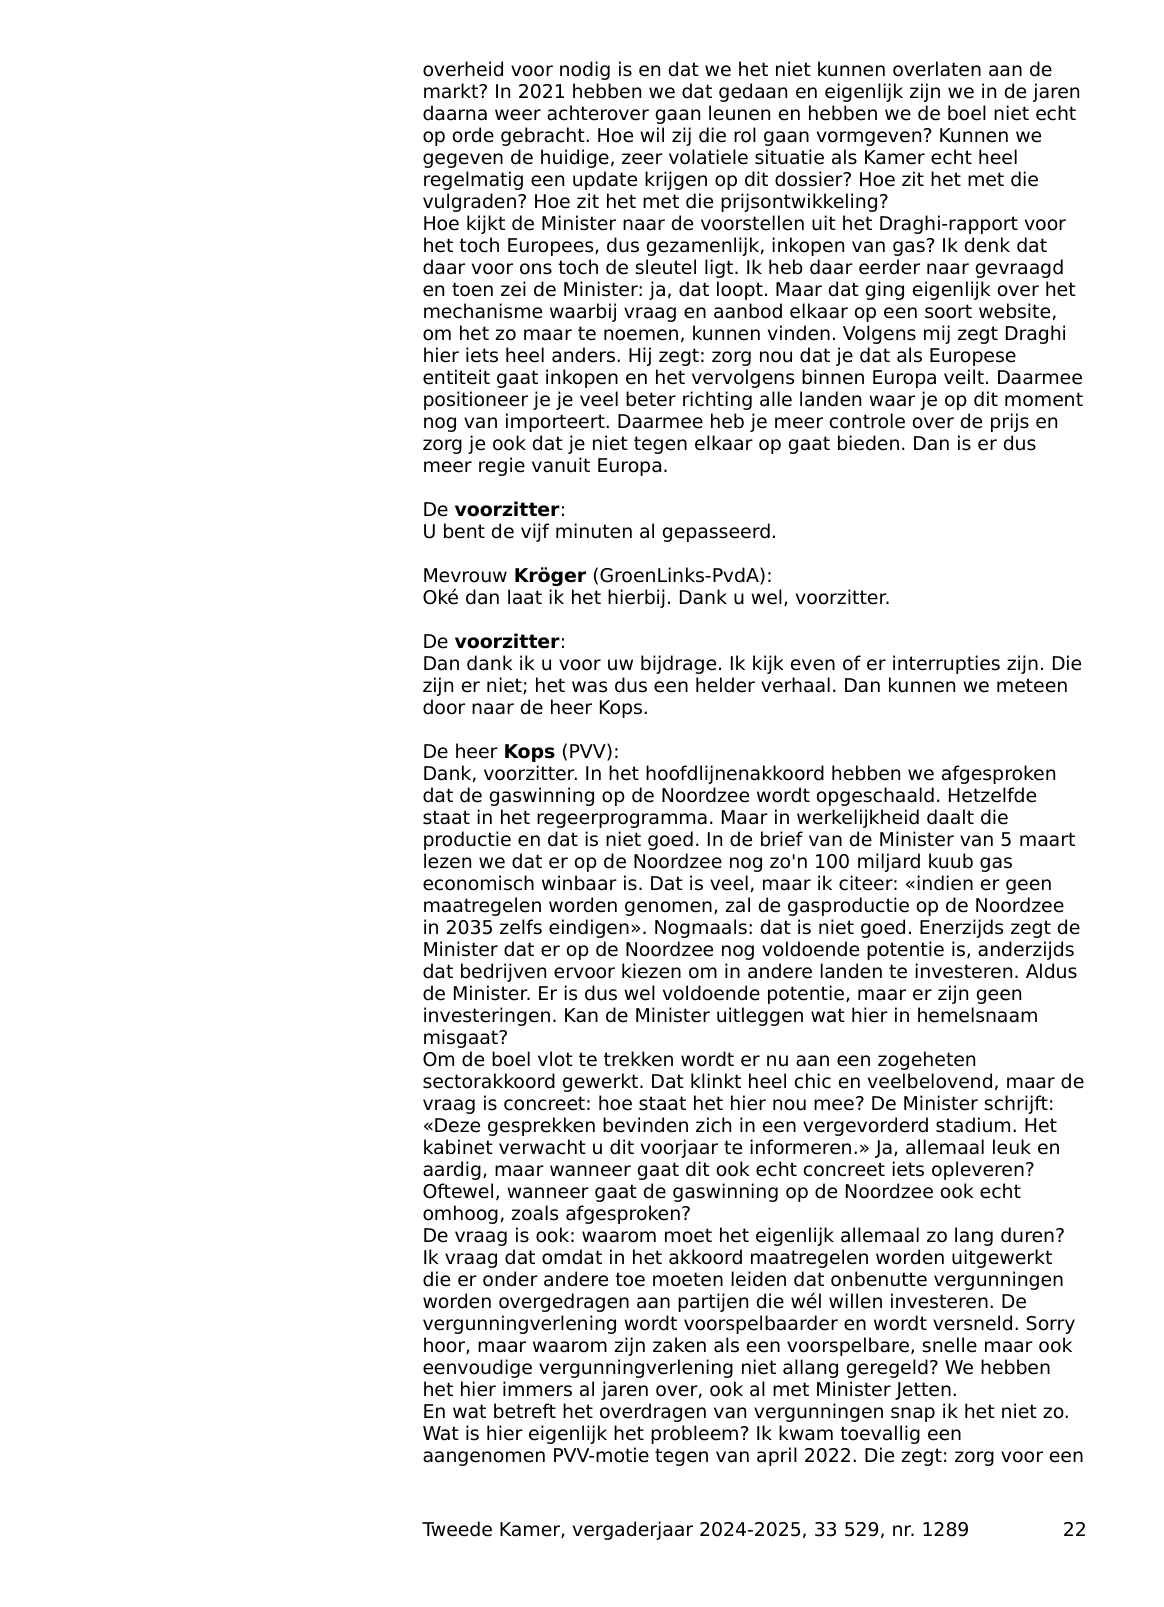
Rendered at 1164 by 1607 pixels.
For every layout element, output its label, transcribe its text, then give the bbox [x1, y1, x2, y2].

text De voorzitter: [422, 631, 1087, 653]
text Mevrouw Kröger (GroenLinks-PvdA): [422, 565, 1087, 587]
text Oké dan laat ik het hierbij. Dank u wel, voorzitter. [422, 587, 1087, 609]
text En wat betreft het overdragen van vergunningen snap ik het niet zo. Wat is hier eigenlijk het probleem? Ik kwam toevallig een aangenomen PVV-motie tegen van april 2022. Die zegt: zorg voor een [422, 1401, 1087, 1467]
text De vraag is ook: waarom moet het eigenlijk allemaal zo lang duren? Ik vraag dat omdat in het akkoord maatregelen worden uitgewerkt die er onder andere toe moeten leiden dat onbenutte vergunningen worden overgedragen aan partijen die wél willen investeren. De vergunningverlening wordt voorspelbaarder en wordt versneld. Sorry hoor, maar waarom zijn zaken als een voorspelbare, snelle maar ook eenvoudige vergunningverlening niet allang geregeld? We hebben het hier immers al jaren over, ook al met Minister Jetten. [422, 1225, 1087, 1401]
text Om de boel vlot te trekken wordt er nu aan een zogeheten sectorakkoord gewerkt. Dat klinkt heel chic en veelbelovend, maar de vraag is concreet: hoe staat het hier nou mee? De Minister schrijft: «Deze gesprekken bevinden zich in een vergevorderd stadium. Het kabinet verwacht u dit voorjaar te informeren.» Ja, allemaal leuk en aardig, maar wanneer gaat dit ook echt concreet iets opleveren? Oftewel, wanneer gaat de gaswinning op de Noordzee ook echt omhoog, zoals afgesproken? [422, 1049, 1087, 1225]
text Hoe kijkt de Minister naar de voorstellen uit het Draghi-rapport voor het toch Europees, dus gezamenlijk, inkopen van gas? Ik denk dat daar voor ons toch de sleutel ligt. Ik heb daar eerder naar gevraagd en toen zei de Minister: ja, dat loopt. Maar dat ging eigenlijk over het mechanisme waarbij vraag en aanbod elkaar op een soort website, om het zo maar te noemen, kunnen vinden. Volgens mij zegt Draghi hier iets heel anders. Hij zegt: zorg nou dat je dat als Europese entiteit gaat inkopen en het vervolgens binnen Europa veilt. Daarmee positioneer je je veel beter richting alle landen waar je op dit moment nog van importeert. Daarmee heb je meer controle over de prijs en zorg je ook dat je niet tegen elkaar op gaat bieden. Dan is er dus meer regie vanuit Europa. [422, 213, 1087, 477]
text De voorzitter: [422, 499, 1087, 521]
text De heer Kops (PVV): [422, 741, 1087, 763]
text Dan dank ik u voor uw bijdrage. Ik kijk even of er interrupties zijn. Die zijn er niet; het was dus een helder verhaal. Dan kunnen we meteen door naar de heer Kops. [422, 653, 1087, 719]
text Dank, voorzitter. In het hoofdlijnenakkoord hebben we afgesproken dat de gaswinning op de Noordzee wordt opgeschaald. Hetzelfde staat in het regeerprogramma. Maar in werkelijkheid daalt die productie en dat is niet goed. In de brief van de Minister van 5 maart lezen we dat er op de Noordzee nog zo'n 100 miljard kuub gas economisch winbaar is. Dat is veel, maar ik citeer: «indien er geen maatregelen worden genomen, zal de gasproductie op de Noordzee in 2035 zelfs eindigen». Nogmaals: dat is niet goed. Enerzijds zegt de Minister dat er op de Noordzee nog voldoende potentie is, anderzijds dat bedrijven ervoor kiezen om in andere landen te investeren. Aldus de Minister. Er is dus wel voldoende potentie, maar er zijn geen investeringen. Kan de Minister uitleggen wat hier in hemelsnaam misgaat? [422, 763, 1087, 1049]
text U bent de vijf minuten al gepasseerd. [422, 521, 1087, 543]
text overheid voor nodig is en dat we het niet kunnen overlaten aan de markt? In 2021 hebben we dat gedaan en eigenlijk zijn we in de jaren daarna weer achterover gaan leunen en hebben we de boel niet echt op orde gebracht. Hoe wil zij die rol gaan vormgeven? Kunnen we gegeven de huidige, zeer volatiele situatie als Kamer echt heel regelmatig een update krijgen op dit dossier? Hoe zit het met die vulgraden? Hoe zit het met die prijsontwikkeling? [422, 59, 1087, 213]
